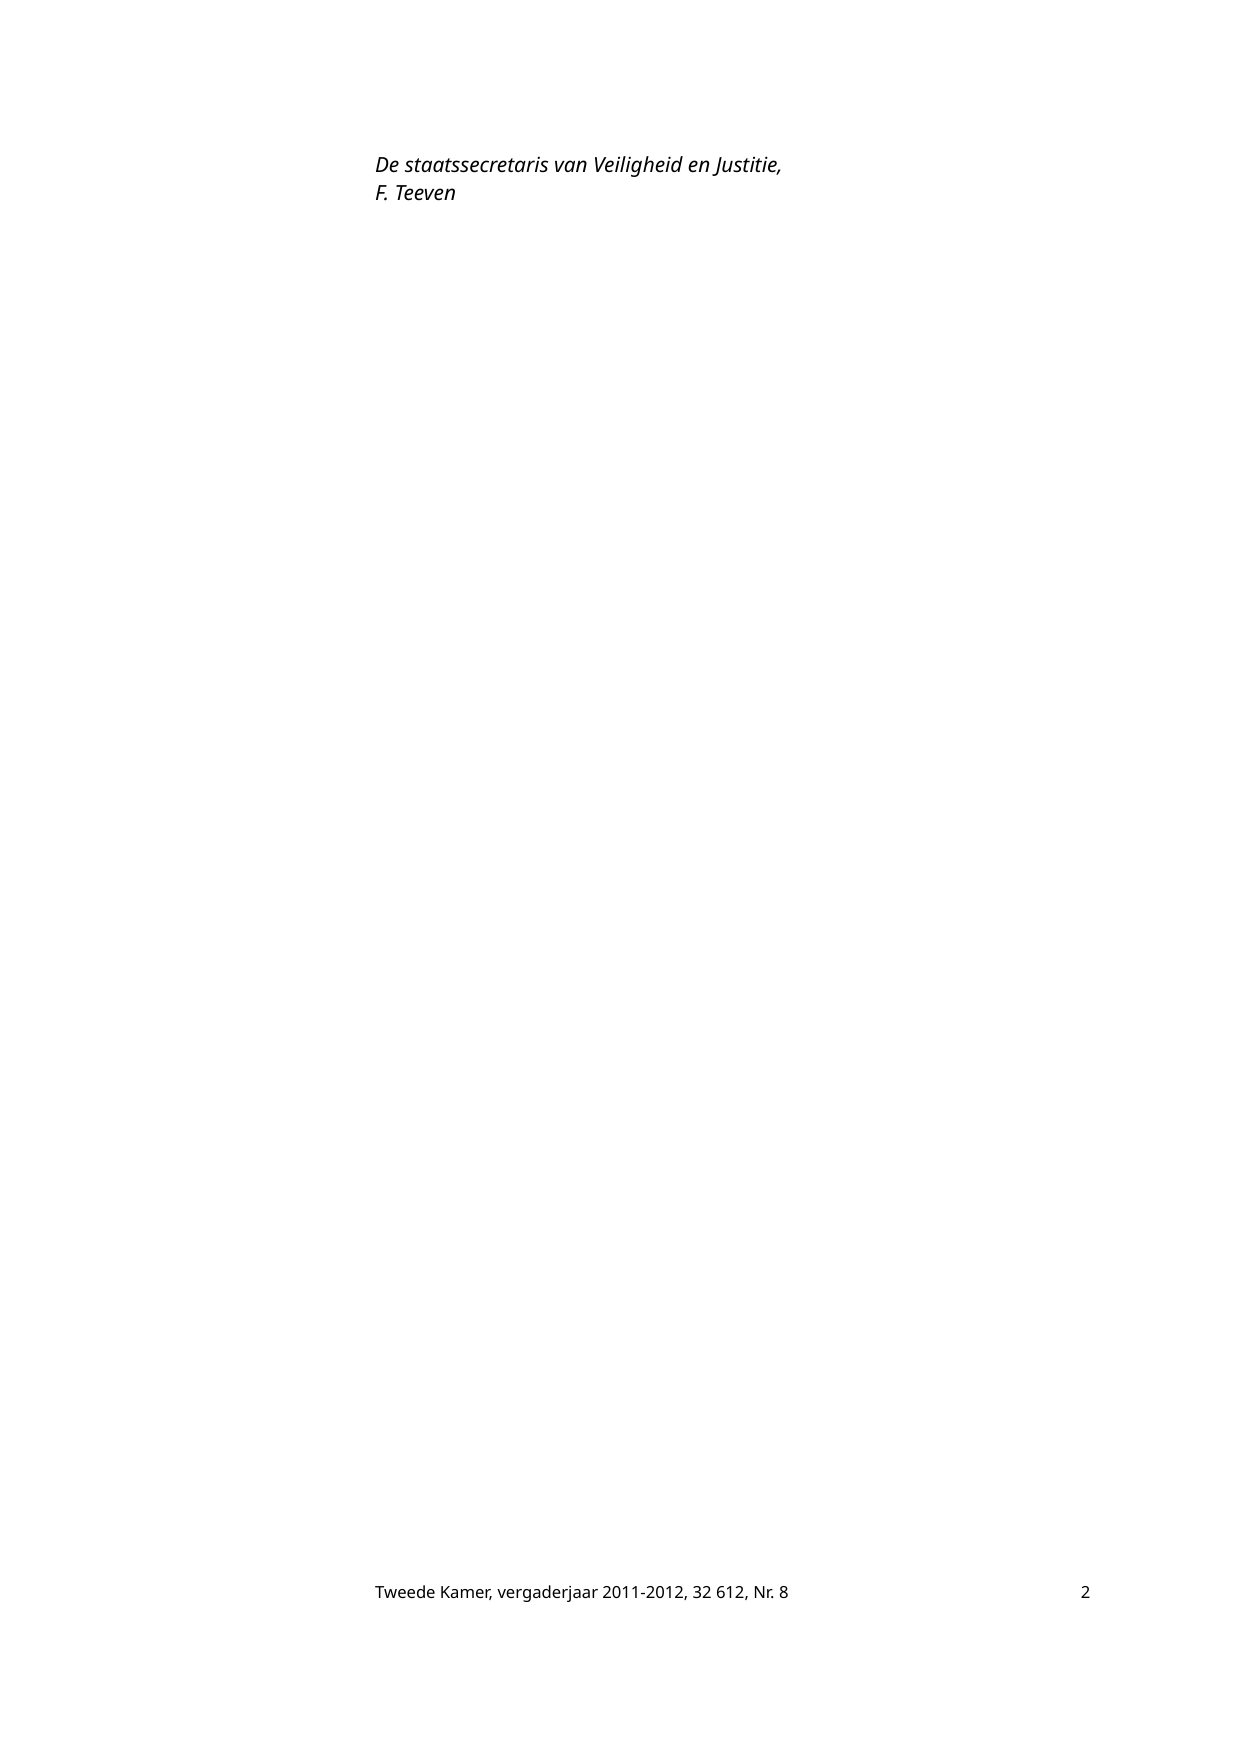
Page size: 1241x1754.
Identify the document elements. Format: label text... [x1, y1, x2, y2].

text De staatssecretaris van Veiligheid en Justitie, [375, 150, 1090, 178]
text F. Teeven [375, 178, 1090, 207]
